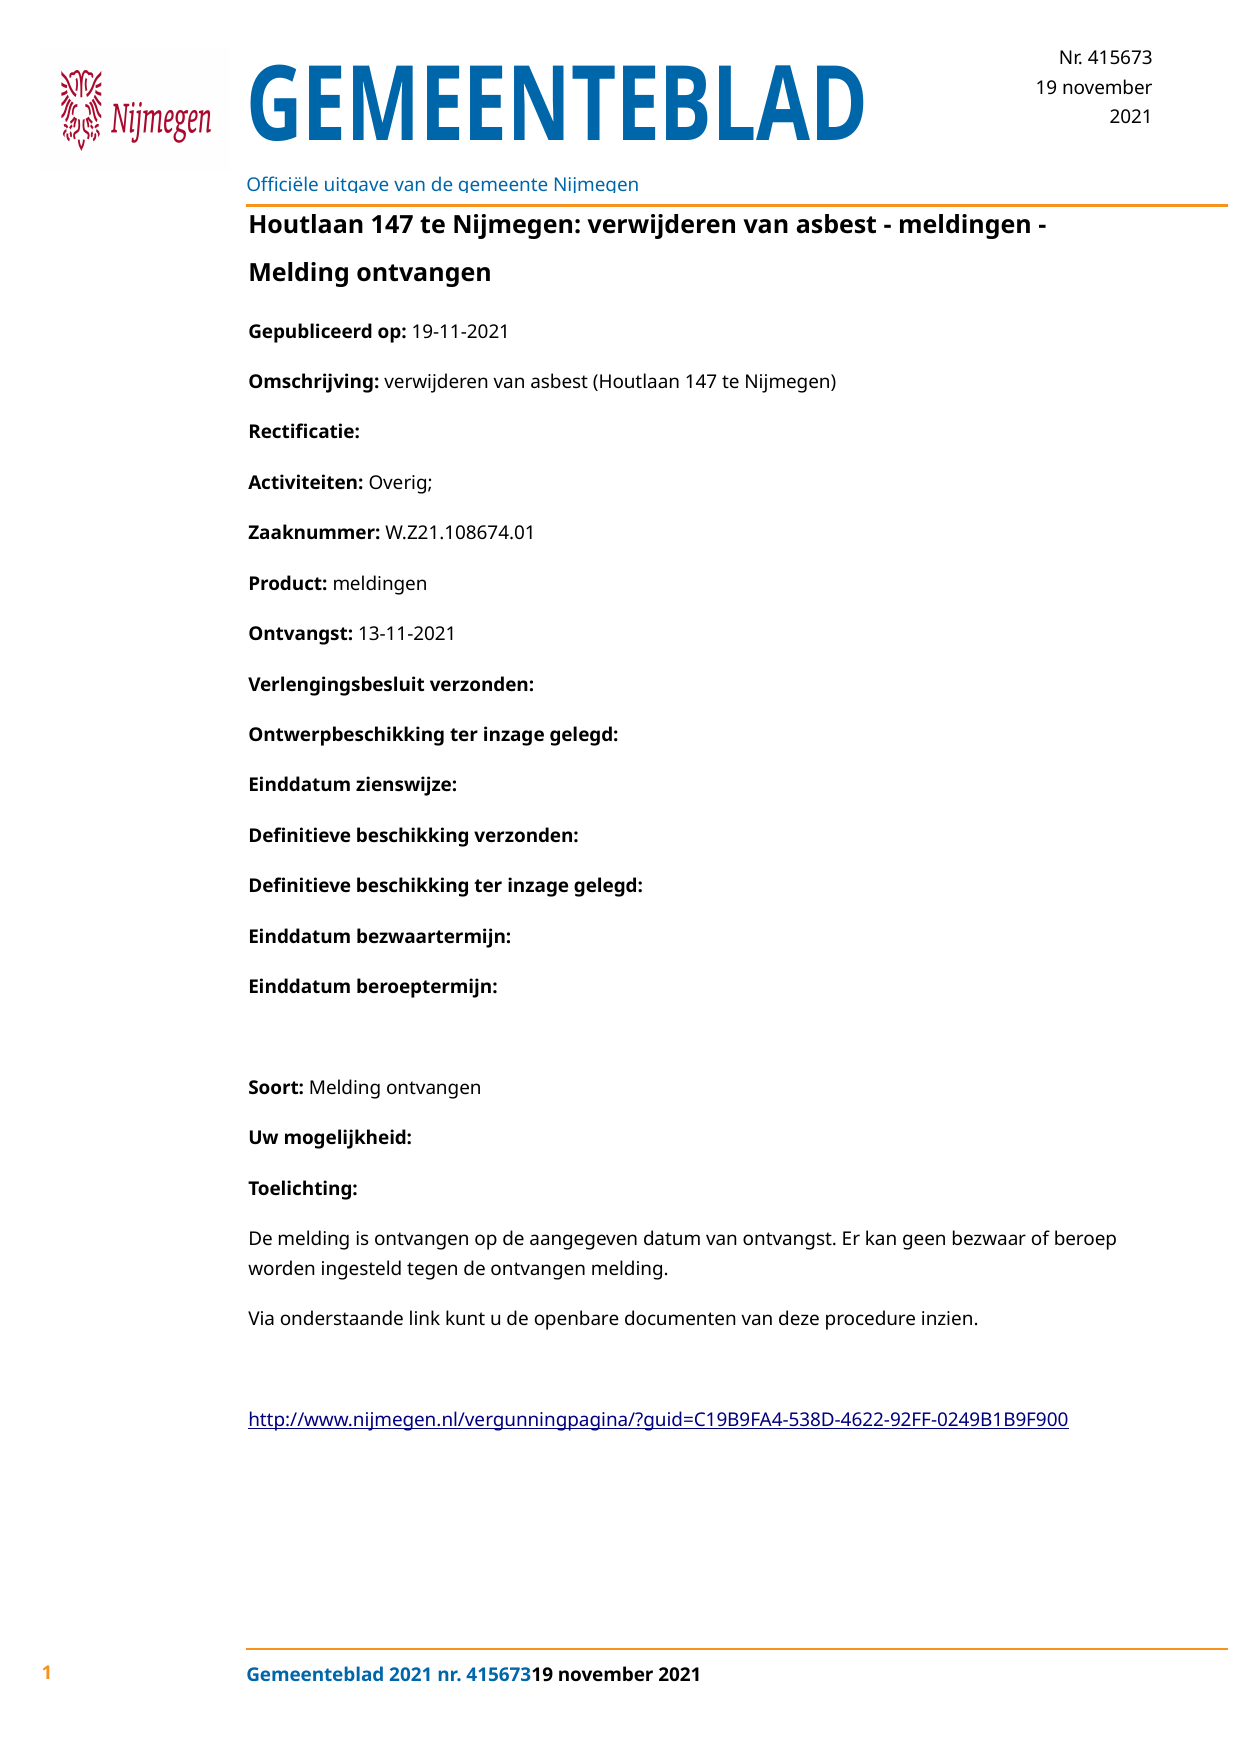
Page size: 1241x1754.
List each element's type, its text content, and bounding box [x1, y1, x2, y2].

text Ontwerpbeschikking ter inzage gelegd: [248, 721, 1152, 747]
text Einddatum zienswijze: [248, 772, 1152, 797]
text http://www.nijmegen.nl/vergunningpagina/?guid=C19B9FA4-538D-4622-92FF-0249B1B9F900 [248, 1406, 1152, 1432]
text Einddatum bezwaartermijn: [248, 923, 1152, 949]
text Rectificatie: [248, 419, 1152, 444]
text De melding is ontvangen op de aangegeven datum van ontvangst. Er kan geen bezwaar of beroep worden ingesteld tegen de ontvangen melding. [248, 1225, 1152, 1281]
picture [41, 47, 231, 172]
text Uw mogelijkheid: [248, 1124, 1152, 1150]
text Definitieve beschikking ter inzage gelegd: [248, 872, 1152, 898]
text Product: meldingen [248, 570, 1152, 596]
text Einddatum beroeptermijn: [248, 973, 1152, 999]
text Omschrijving: verwijderen van asbest (Houtlaan 147 te Nijmegen) [248, 368, 1152, 394]
text Toelichting: [248, 1175, 1152, 1201]
text Houtlaan 147 te Nijmegen: verwijderen van asbest - meldingen - Melding ontvangen [248, 207, 1152, 288]
text Zaaknummer: W.Z21.108674.01 [248, 519, 1152, 545]
text Gepubliceerd op: 19-11-2021 [248, 318, 1152, 344]
text Via onderstaande link kunt u de openbare documenten van deze procedure inzien. [248, 1305, 1152, 1331]
text Soort: Melding ontvangen [248, 1074, 1152, 1100]
text Activiteiten: Overig; [248, 469, 1152, 495]
text Verlengingsbesluit verzonden: [248, 671, 1152, 697]
text Definitieve beschikking verzonden: [248, 822, 1152, 848]
text Ontvangst: 13-11-2021 [248, 620, 1152, 646]
